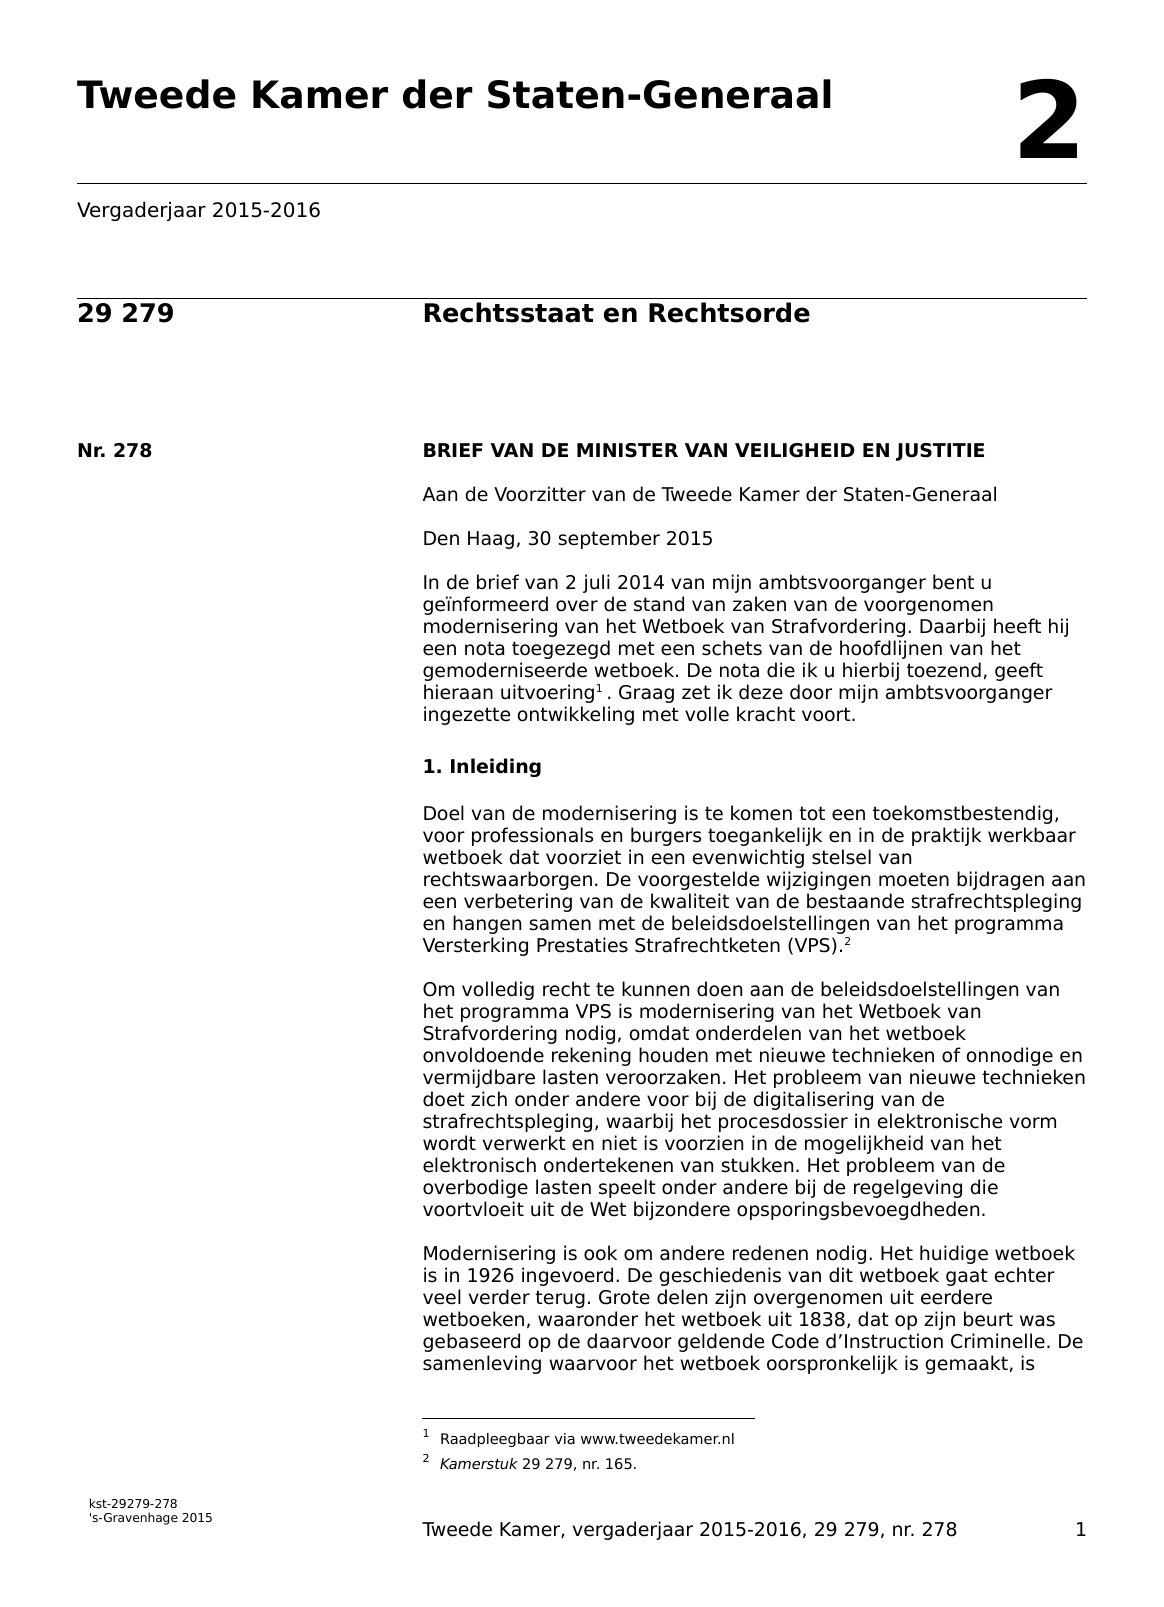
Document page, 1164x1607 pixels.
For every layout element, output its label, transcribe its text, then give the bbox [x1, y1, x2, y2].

text Modernisering is ook om andere redenen nodig. Het huidige wetboek is in 1926 ingevoerd. De geschiedenis van dit wetboek gaat echter veel verder terug. Grote delen zijn overgenomen uit eerdere wetboeken, waaronder het wetboek uit 1838, dat op zijn beurt was gebaseerd op de daarvoor geldende Code d’Instruction Criminelle. De samenleving waarvoor het wetboek oorspronkelijk is gemaakt, is [422, 1243, 1087, 1375]
text Raadpleegbaar via www.tweedekamer.nl [422, 1427, 1087, 1449]
text 's-Gravenhage 2015 [88, 1511, 323, 1525]
subtitle 29 279 Rechtsstaat en Rechtsorde [77, 299, 1087, 329]
text Aan de Voorzitter van de Tweede Kamer der Staten-Generaal [422, 484, 1087, 506]
text Doel van de modernisering is te komen tot een toekomstbestendig, voor professionals en burgers toegankelijk en in de praktijk werkbaar wetboek dat voorziet in een evenwichtig stelsel van rechtswaarborgen. De voorgestelde wijzigingen moeten bijdragen aan een verbetering van de kwaliteit van de bestaande strafrechtspleging en hangen samen met de beleidsdoelstellingen van het programma Versterking Prestaties Strafrechtketen (VPS). [422, 803, 1087, 957]
table_header Tweede Kamer der Staten-Generaal [77, 59, 886, 183]
table_cell Vergaderjaar 2015-2016 [77, 184, 1087, 298]
subtitle Nr. 278 BRIEF VAN DE MINISTER VAN VEILIGHEID EN JUSTITIE [77, 440, 1087, 462]
subtitle 1. Inleiding [422, 756, 1087, 778]
text Kamerstuk 29 279, nr. 165. [422, 1452, 1087, 1474]
table_header 2 [886, 59, 1087, 183]
text Den Haag, 30 september 2015 [422, 528, 1087, 550]
text Om volledig recht te kunnen doen aan de beleidsdoelstellingen van het programma VPS is modernisering van het Wetboek van Strafvordering nodig, omdat onderdelen van het wetboek onvoldoende rekening houden met nieuwe technieken of onnodige en vermijdbare lasten veroorzaken. Het probleem van nieuwe technieken doet zich onder andere voor bij de digitalisering van de strafrechtspleging, waarbij het procesdossier in elektronische vorm wordt verwerkt en niet is voorzien in de mogelijkheid van het elektronisch ondertekenen van stukken. Het probleem van de overbodige lasten speelt onder andere bij de regelgeving die voortvloeit uit de Wet bijzondere opsporingsbevoegdheden. [422, 979, 1087, 1221]
text In de brief van 2 juli 2014 van mijn ambtsvoorganger bent u geïnformeerd over de stand van zaken van de voorgenomen modernisering van het Wetboek van Strafvordering. Daarbij heeft hij een nota toegezegd met een schets van de hoofdlijnen van het gemoderniseerde wetboek. De nota die ik u hierbij toezend, geeft hieraan uitvoering. Graag zet ik deze door mijn ambtsvoorganger ingezette ontwikkeling met volle kracht voort. [422, 572, 1087, 726]
text kst-29279-278 [88, 1497, 323, 1511]
